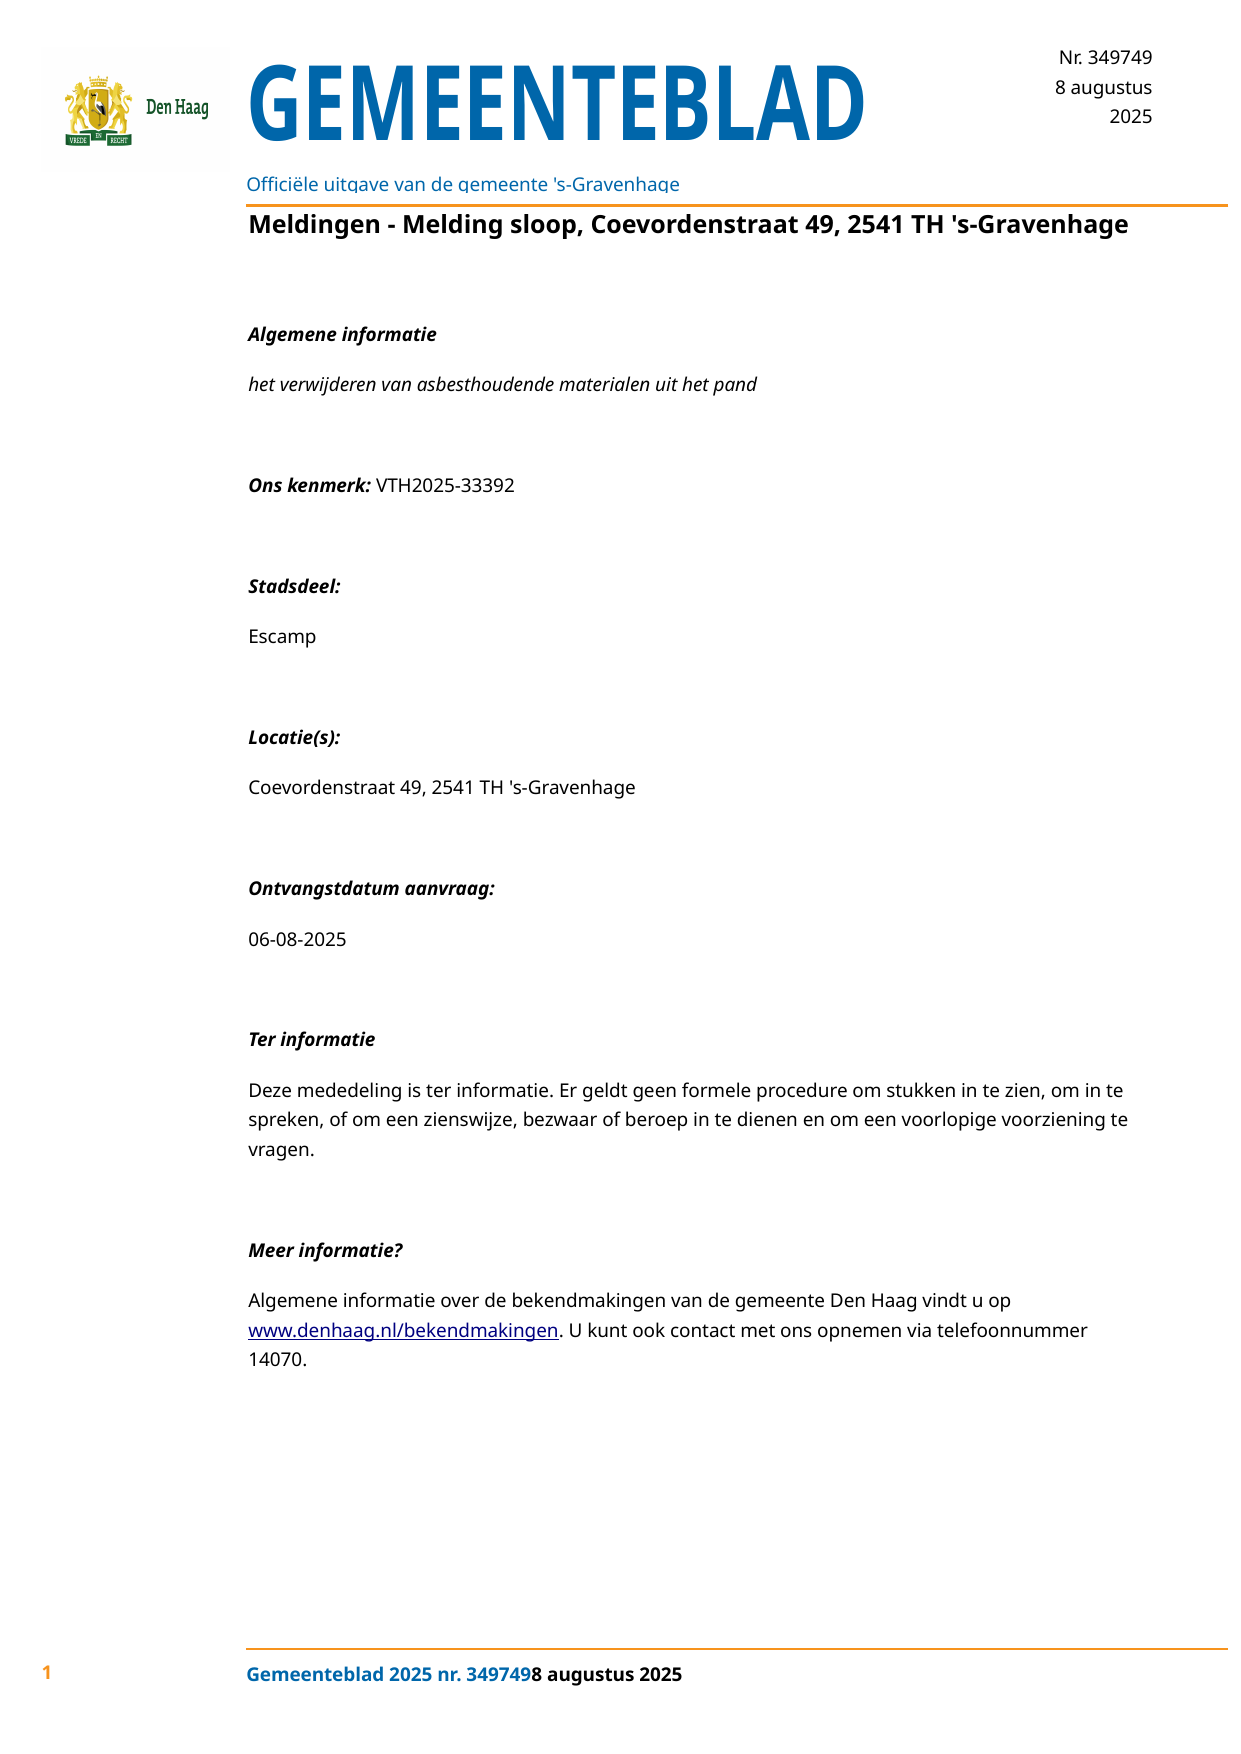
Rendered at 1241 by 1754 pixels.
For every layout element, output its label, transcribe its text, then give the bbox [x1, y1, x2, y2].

text Locatie(s): [248, 724, 1152, 750]
text Ter informatie [248, 1027, 1152, 1052]
text Coevordenstraat 49, 2541 TH 's-Gravenhage [248, 774, 1152, 800]
text Deze mededeling is ter informatie. Er geldt geen formele procedure om stukken in te zien, om in te spreken, of om een zienswijze, bezwaar of beroep in te dienen en om een voorlopige voorziening te vragen. [248, 1077, 1152, 1162]
text het verwijderen van asbesthoudende materialen uit het pand [248, 371, 1152, 397]
text 06-08-2025 [248, 926, 1152, 951]
text Escamp [248, 623, 1152, 649]
text Ons kenmerk: VTH2025-33392 [248, 472, 1152, 498]
text Ontvangstdatum aanvraag: [248, 875, 1152, 901]
picture [41, 47, 231, 172]
text Algemene informatie over de bekendmakingen van de gemeente Den Haag vindt u op www.denhaag.nl/bekendmakingen. U kunt ook contact met ons opnemen via telefoonnummer 14070. [248, 1287, 1152, 1372]
text Algemene informatie [248, 321, 1152, 346]
text Meldingen - Melding sloop, Coevordenstraat 49, 2541 TH 's-Gravenhage [248, 207, 1152, 241]
text Stadsdeel: [248, 573, 1152, 598]
text Meer informatie? [248, 1237, 1152, 1263]
